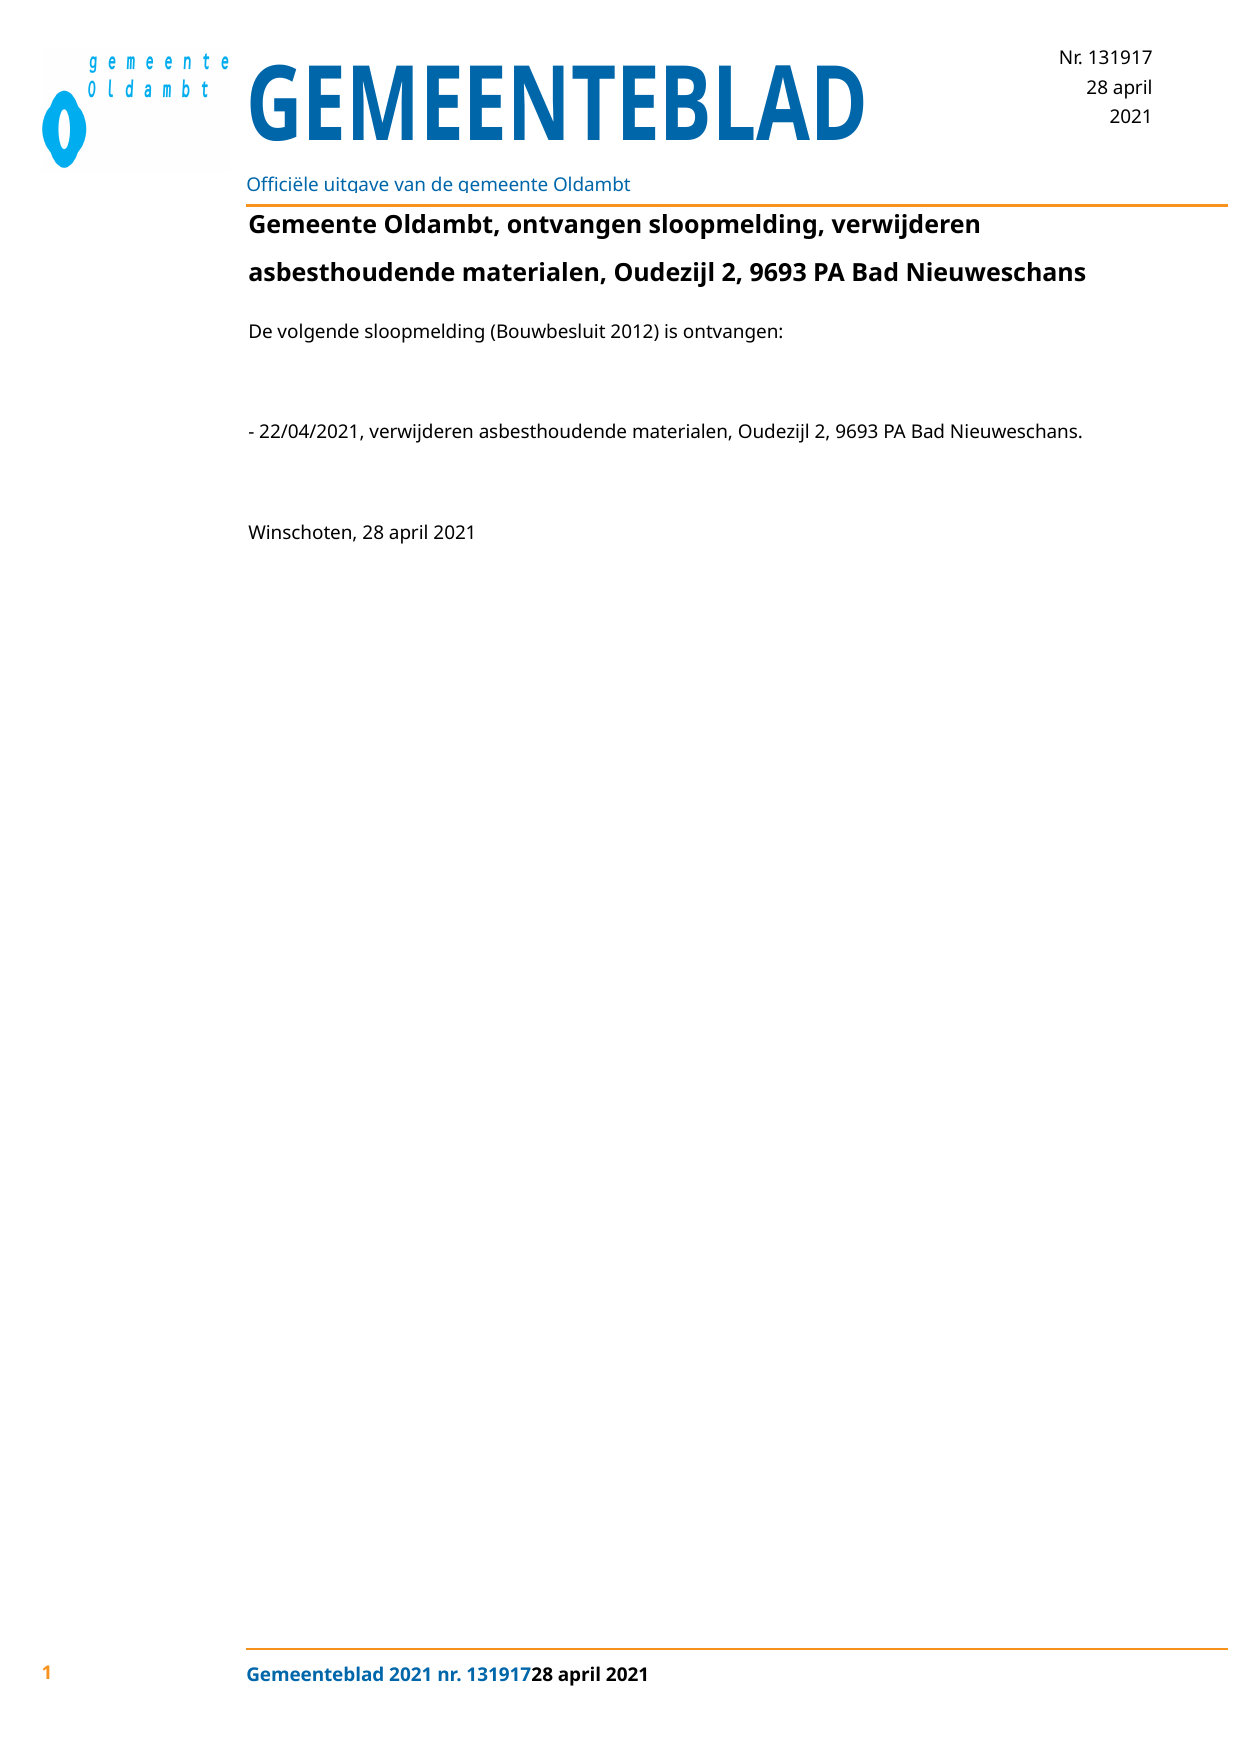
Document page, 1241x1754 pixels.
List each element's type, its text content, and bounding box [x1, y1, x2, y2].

text Gemeente Oldambt, ontvangen sloopmelding, verwijderen asbesthoudende materialen, Oudezijl 2, 9693 PA Bad Nieuweschans [248, 207, 1152, 288]
text De volgende sloopmelding (Bouwbesluit 2012) is ontvangen: [248, 318, 1152, 344]
picture [41, 47, 231, 172]
text Winschoten, 28 april 2021 [248, 519, 1152, 545]
text - 22/04/2021, verwijderen asbesthoudende materialen, Oudezijl 2, 9693 PA Bad Nieuweschans. [248, 419, 1152, 444]
